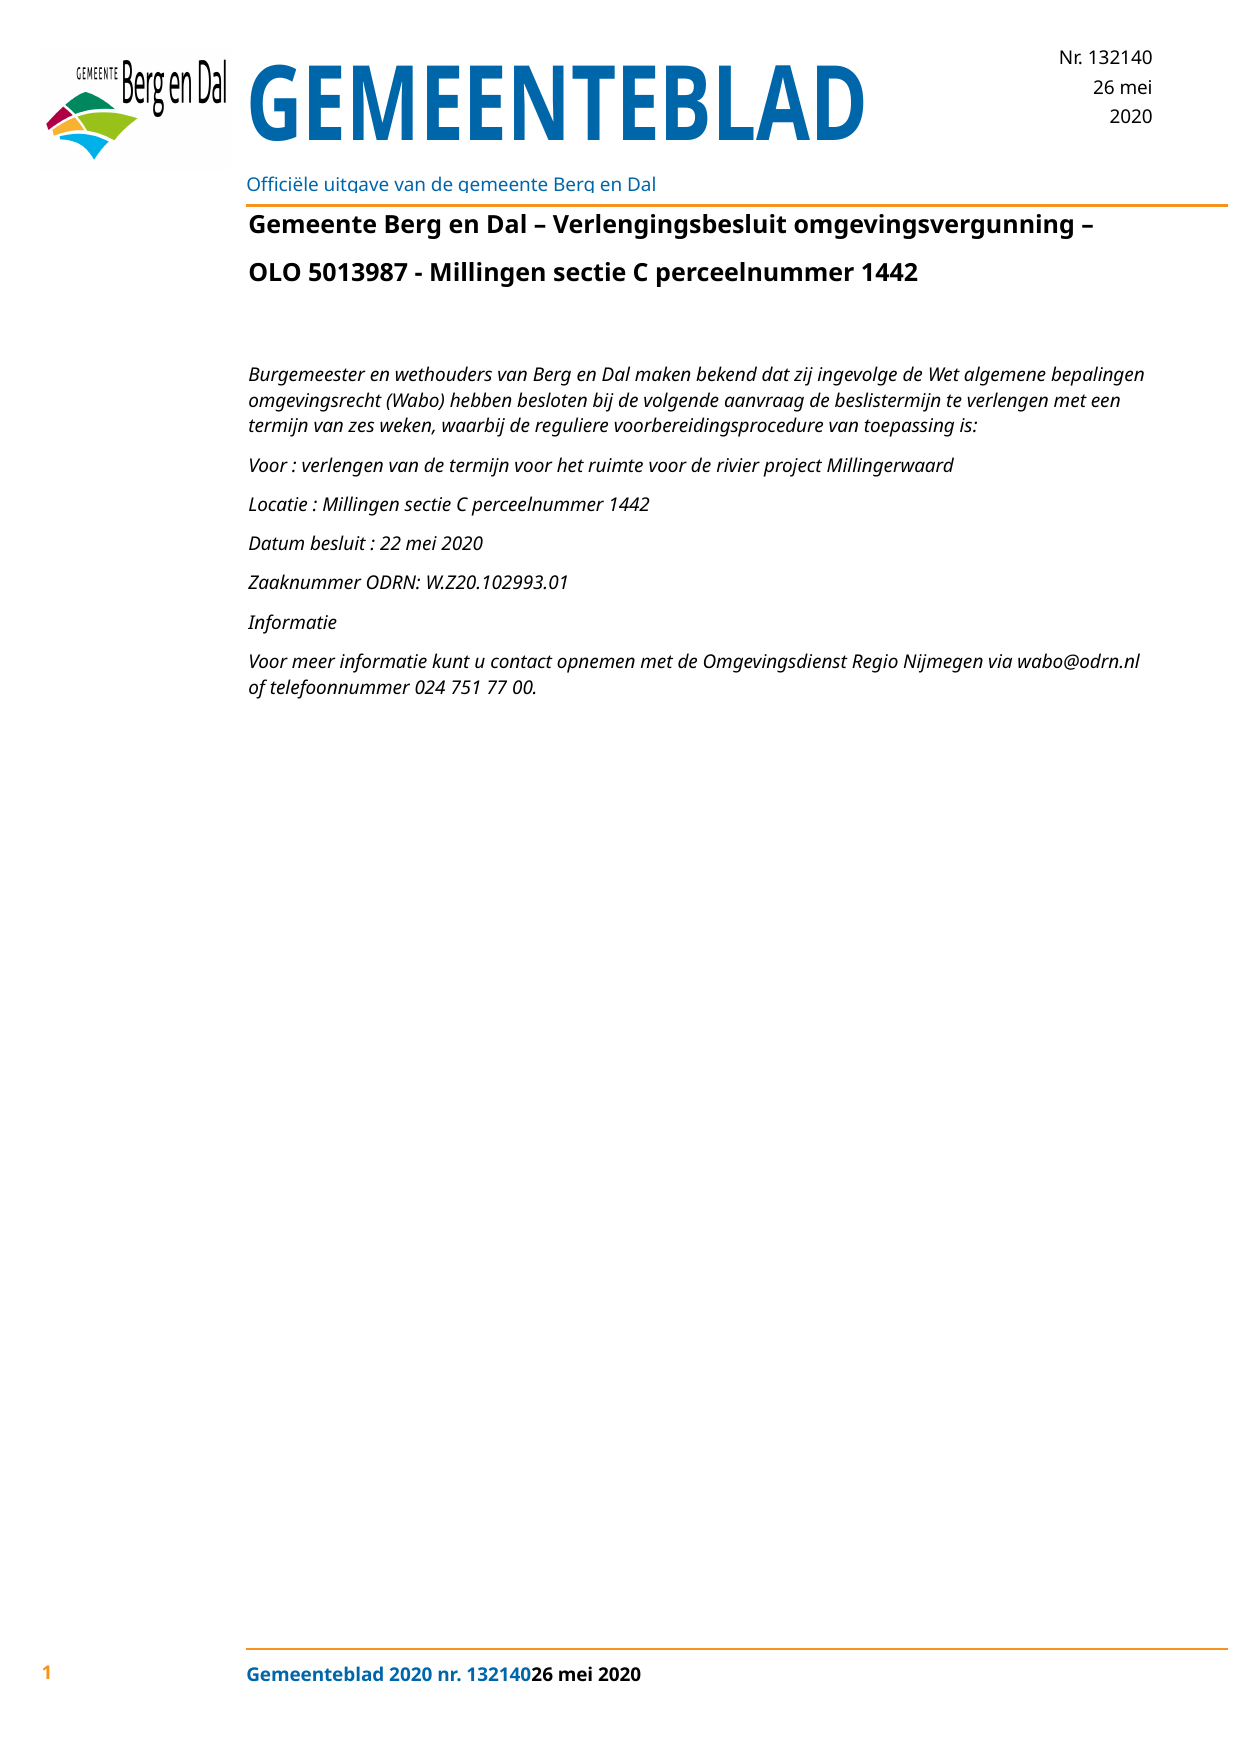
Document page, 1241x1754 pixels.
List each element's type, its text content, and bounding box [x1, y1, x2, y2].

text Datum besluit : 22 mei 2020 [248, 530, 1152, 556]
text Zaaknummer ODRN: W.Z20.102993.01 [248, 569, 1152, 595]
picture [41, 47, 231, 172]
text Gemeente Berg en Dal – Verlengingsbesluit omgevingsvergunning – OLO 5013987 - Millingen sectie C perceelnummer 1442 [248, 207, 1152, 288]
text Voor : verlengen van de termijn voor het ruimte voor de rivier project Millingerwaard [248, 452, 1152, 477]
text Burgemeester en wethouders van Berg en Dal maken bekend dat zij ingevolge de Wet algemene bepalingen omgevingsrecht (Wabo) hebben besloten bij de volgende aanvraag de beslistermijn te verlengen met een termijn van zes weken, waarbij de reguliere voorbereidingsprocedure van toepassing is: [248, 361, 1152, 438]
text Voor meer informatie kunt u contact opnemen met de Omgevingsdienst Regio Nijmegen via wabo@odrn.nl of telefoonnummer 024 751 77 00. [248, 648, 1152, 699]
text Informatie [248, 609, 1152, 634]
text Locatie : Millingen sectie C perceelnummer 1442 [248, 491, 1152, 517]
